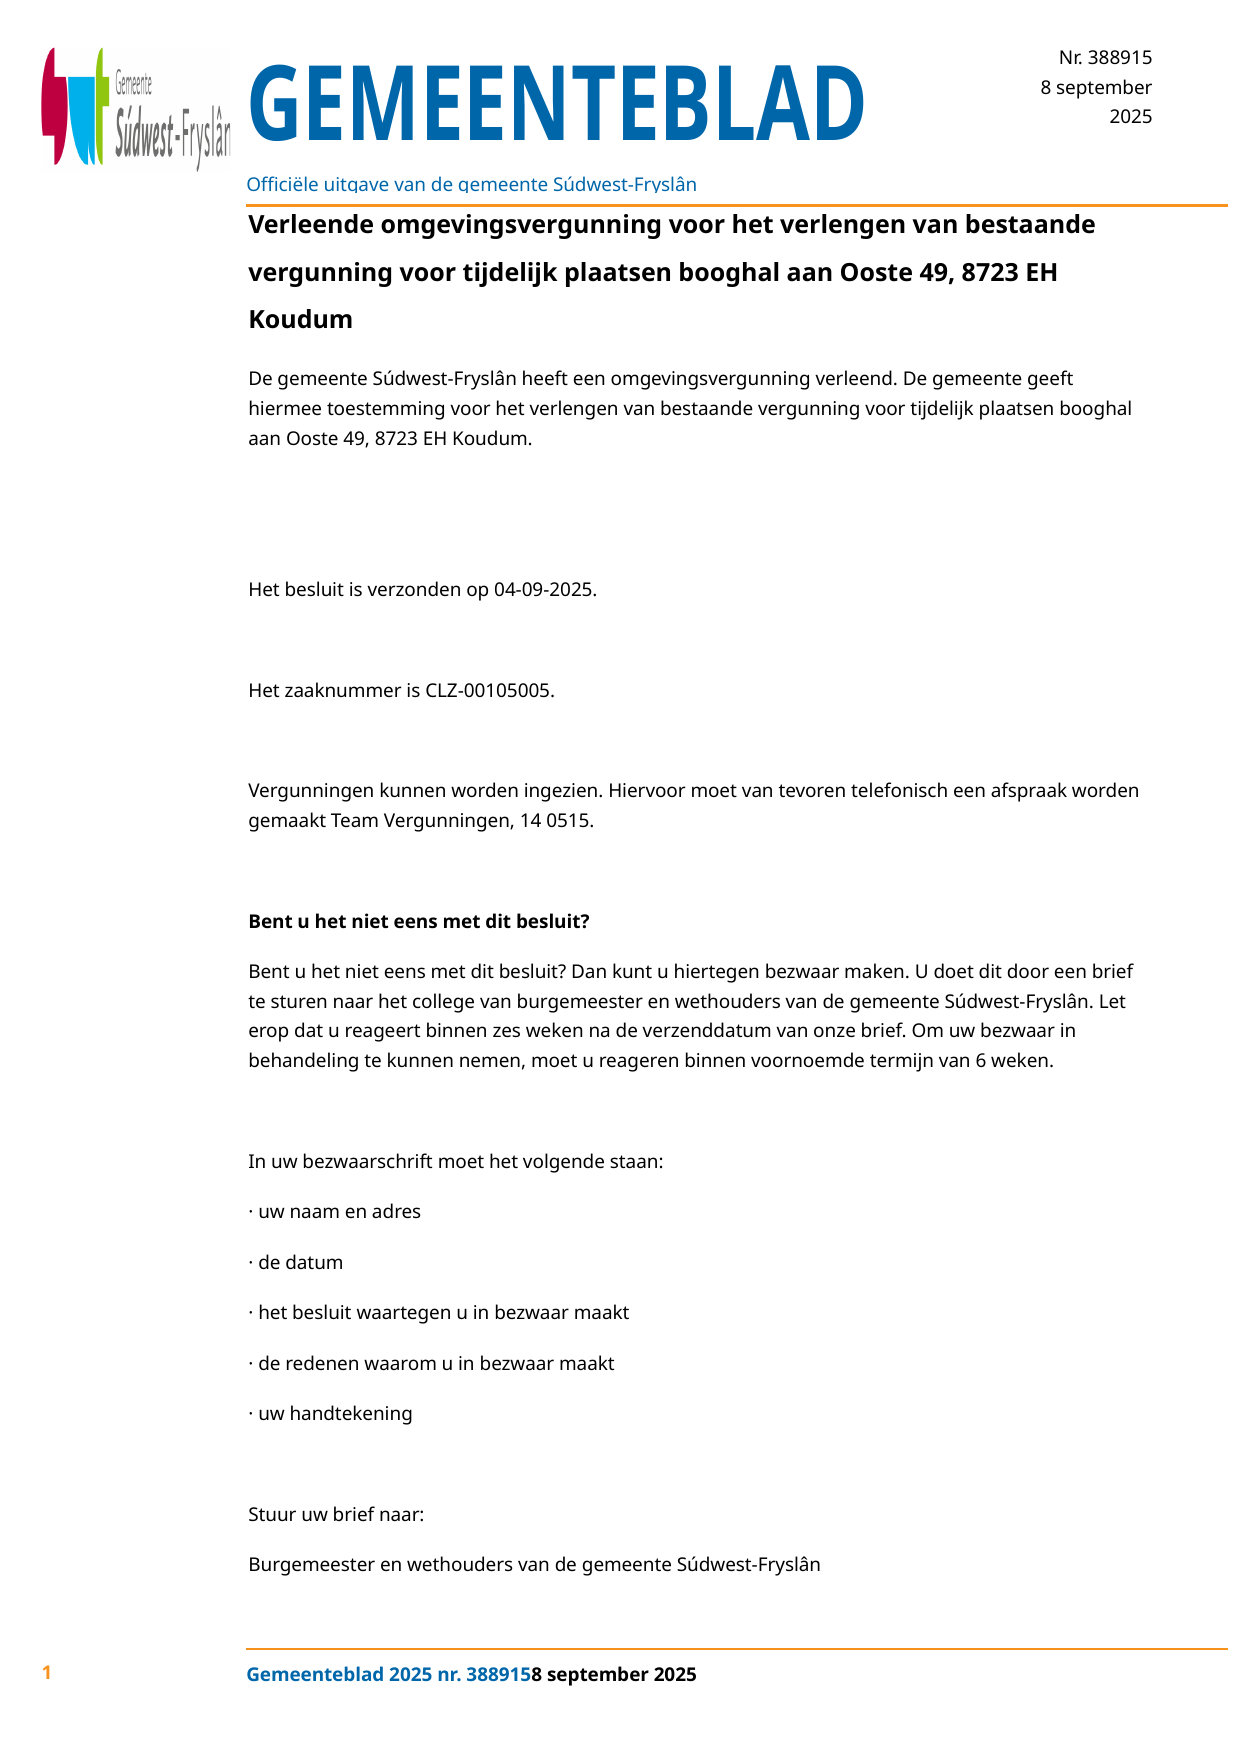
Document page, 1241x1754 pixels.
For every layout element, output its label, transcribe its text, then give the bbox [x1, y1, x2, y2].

text Verleende omgevingsvergunning voor het verlengen van bestaande vergunning voor tijdelijk plaatsen booghal aan Ooste 49, 8723 EH Koudum [248, 207, 1152, 336]
text Burgemeester en wethouders van de gemeente Súdwest-Fryslân [248, 1551, 1152, 1577]
text · uw handtekening [248, 1400, 1152, 1426]
text Het zaaknummer is CLZ-00105005. [248, 677, 1152, 702]
text · het besluit waartegen u in bezwaar maakt [248, 1299, 1152, 1325]
text · de datum [248, 1249, 1152, 1274]
text Bent u het niet eens met dit besluit? [248, 908, 1152, 934]
text De gemeente Súdwest-Fryslân heeft een omgevingsvergunning verleend. De gemeente geeft hiermee toestemming voor het verlengen van bestaande vergunning voor tijdelijk plaatsen booghal aan Ooste 49, 8723 EH Koudum. [248, 366, 1152, 450]
text · uw naam en adres [248, 1198, 1152, 1224]
text Bent u het niet eens met dit besluit? Dan kunt u hiertegen bezwaar maken. U doet dit door een brief te sturen naar het college van burgemeester en wethouders van de gemeente Súdwest-Fryslân. Let erop dat u reageert binnen zes weken na de verzenddatum van onze brief. Om uw bezwaar in behandeling te kunnen nemen, moet u reageren binnen voornoemde termijn van 6 weken. [248, 958, 1152, 1073]
text Stuur uw brief naar: [248, 1501, 1152, 1527]
picture [41, 47, 231, 172]
text · de redenen waarom u in bezwaar maakt [248, 1350, 1152, 1375]
text Vergunningen kunnen worden ingezien. Hiervoor moet van tevoren telefonisch een afspraak worden gemaakt Team Vergunningen, 14 0515. [248, 778, 1152, 833]
text Het besluit is verzonden op 04-09-2025. [248, 576, 1152, 602]
text In uw bezwaarschrift moet het volgende staan: [248, 1148, 1152, 1174]
